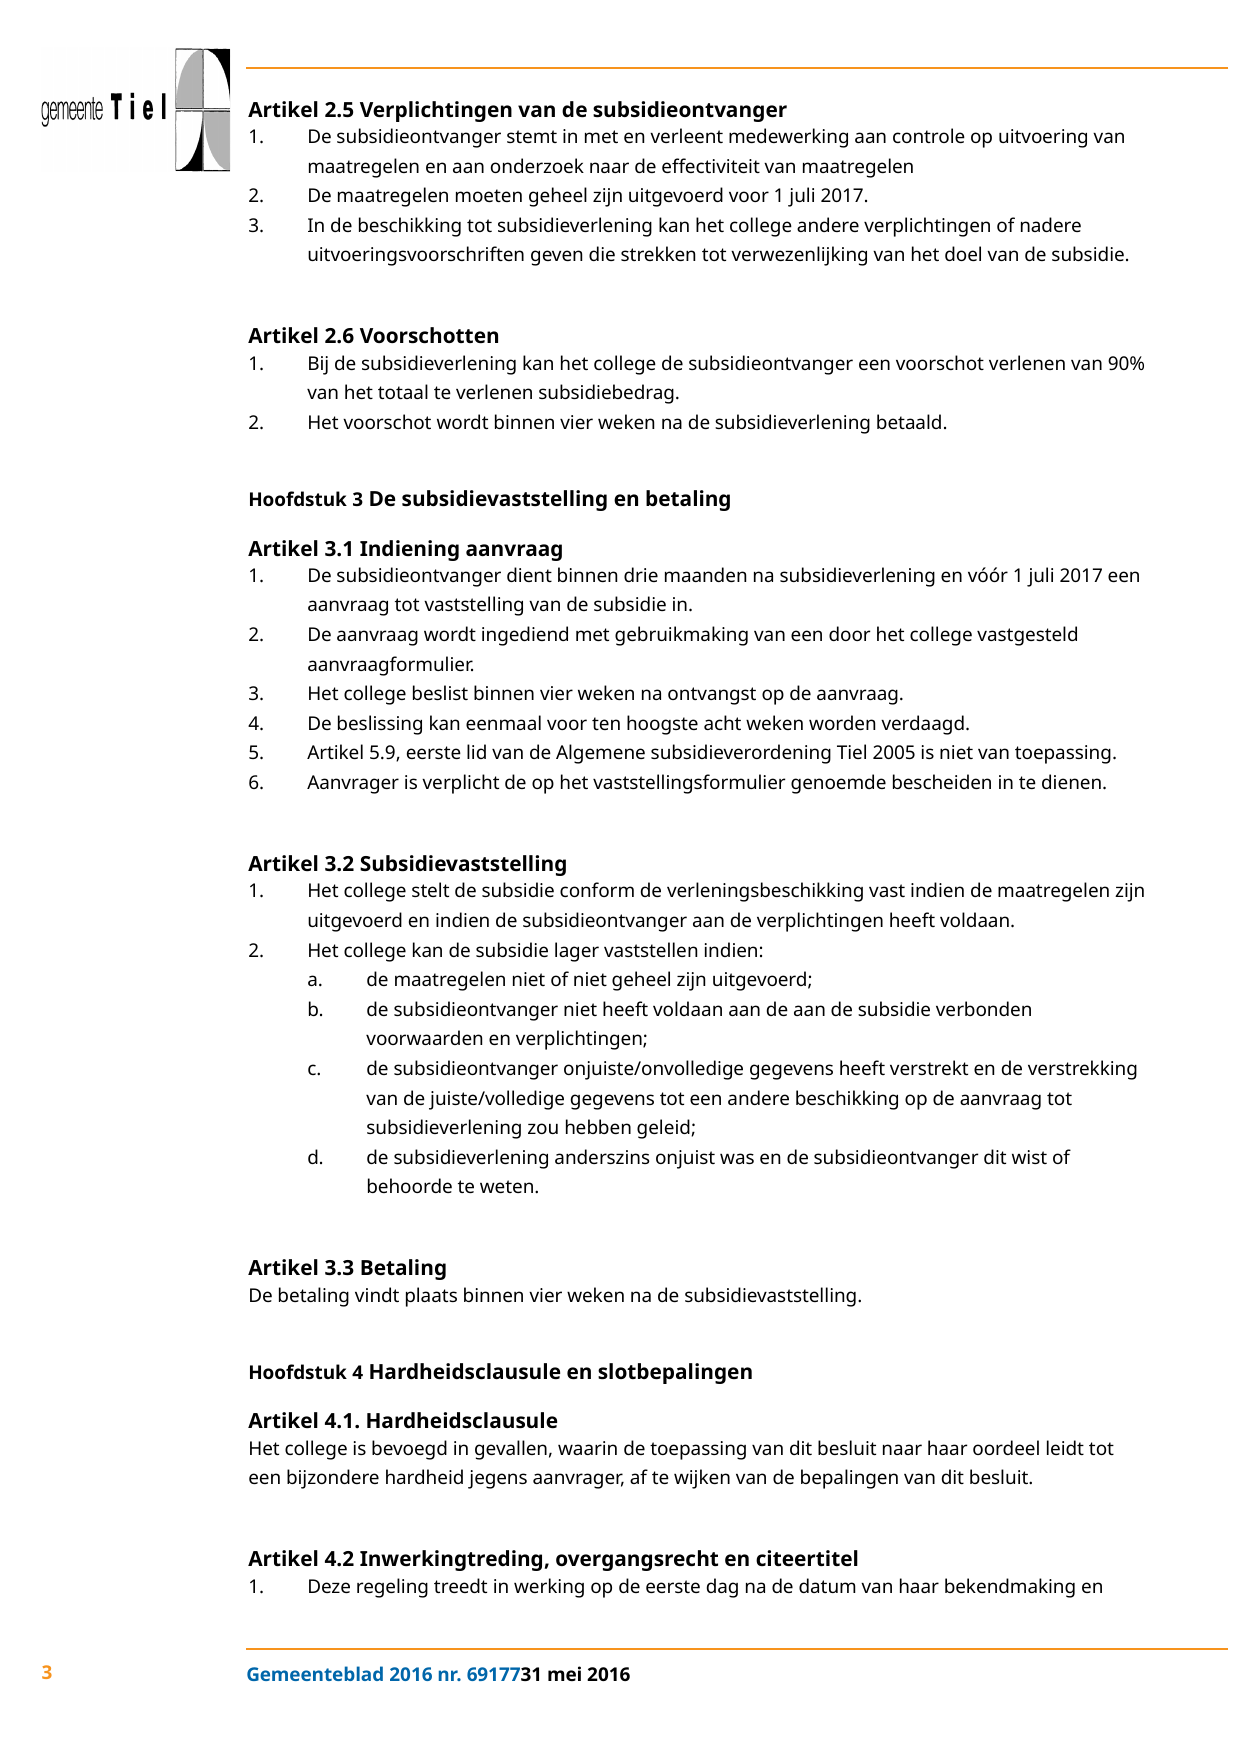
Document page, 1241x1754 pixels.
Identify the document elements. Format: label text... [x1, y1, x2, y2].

list Deze regeling treedt in werking op de eerste dag na de datum van haar bekendmaking en [248, 1573, 1152, 1598]
list In de beschikking tot subsidieverlening kan het college andere verplichtingen of nadere uitvoeringsvoorschriften geven die strekken tot verwezenlijking van het doel van de subsidie. [248, 212, 1152, 267]
text Hoofdstuk 4 Hardheidsclausule en slotbepalingen [248, 1357, 1152, 1386]
list de subsidieontvanger niet heeft voldaan aan de aan de subsidie verbonden voorwaarden en verplichtingen; [307, 996, 1152, 1051]
picture [41, 47, 231, 172]
list de subsidieverlening anderszins onjuist was en de subsidieontvanger dit wist of behoorde te weten. [307, 1144, 1152, 1199]
list Het college beslist binnen vier weken na ontvangst op de aanvraag. [248, 680, 1152, 706]
list Aanvrager is verplicht de op het vaststellingsformulier genoemde bescheiden in te dienen. [248, 769, 1152, 795]
list Artikel 5.9, eerste lid van de Algemene subsidieverordening Tiel 2005 is niet van toepassing. [248, 739, 1152, 765]
list de maatregelen niet of niet geheel zijn uitgevoerd; [307, 966, 1152, 992]
list de subsidieontvanger onjuiste/onvolledige gegevens heeft verstrekt en de verstrekking van de juiste/volledige gegevens tot een andere beschikking op de aanvraag tot subsidieverlening zou hebben geleid; [307, 1055, 1152, 1140]
text Artikel 3.2 Subsidievaststelling [248, 849, 1152, 878]
list Het college kan de subsidie lager vaststellen indien: [248, 937, 1152, 962]
list De subsidieontvanger dient binnen drie maanden na subsidieverlening en vóór 1 juli 2017 een aanvraag tot vaststelling van de subsidie in. [248, 562, 1152, 617]
list Bij de subsidieverlening kan het college de subsidieontvanger een voorschot verlenen van 90% van het totaal te verlenen subsidiebedrag. [248, 350, 1152, 405]
text Artikel 3.3 Betaling [248, 1253, 1152, 1282]
list De aanvraag wordt ingediend met gebruikmaking van een door het college vastgesteld aanvraagformulier. [248, 621, 1152, 677]
text De betaling vindt plaats binnen vier weken na de subsidievaststelling. [248, 1282, 1152, 1308]
text Hoofdstuk 3 De subsidievaststelling en betaling [248, 484, 1152, 513]
text Het college is bevoegd in gevallen, waarin de toepassing van dit besluit naar haar oordeel leidt tot een bijzondere hardheid jegens aanvrager, af te wijken van de bepalingen van dit besluit. [248, 1435, 1152, 1490]
text Artikel 2.5 Verplichtingen van de subsidieontvanger [248, 95, 1152, 123]
text Artikel 2.6 Voorschotten [248, 322, 1152, 350]
text Artikel 3.1 Indiening aanvraag [248, 534, 1152, 562]
list De maatregelen moeten geheel zijn uitgevoerd voor 1 juli 2017. [248, 182, 1152, 208]
list Het college stelt de subsidie conform de verleningsbeschikking vast indien de maatregelen zijn uitgevoerd en indien de subsidieontvanger aan de verplichtingen heeft voldaan. [248, 878, 1152, 933]
list De subsidieontvanger stemt in met en verleent medewerking aan controle op uitvoering van maatregelen en aan onderzoek naar de effectiviteit van maatregelen [248, 123, 1152, 178]
text Artikel 4.2 Inwerkingtreding, overgangsrecht en citeertitel [248, 1544, 1152, 1573]
list De beslissing kan eenmaal voor ten hoogste acht weken worden verdaagd. [248, 710, 1152, 736]
text Artikel 4.1. Hardheidsclausule [248, 1406, 1152, 1435]
list Het voorschot wordt binnen vier weken na de subsidieverlening betaald. [248, 409, 1152, 435]
